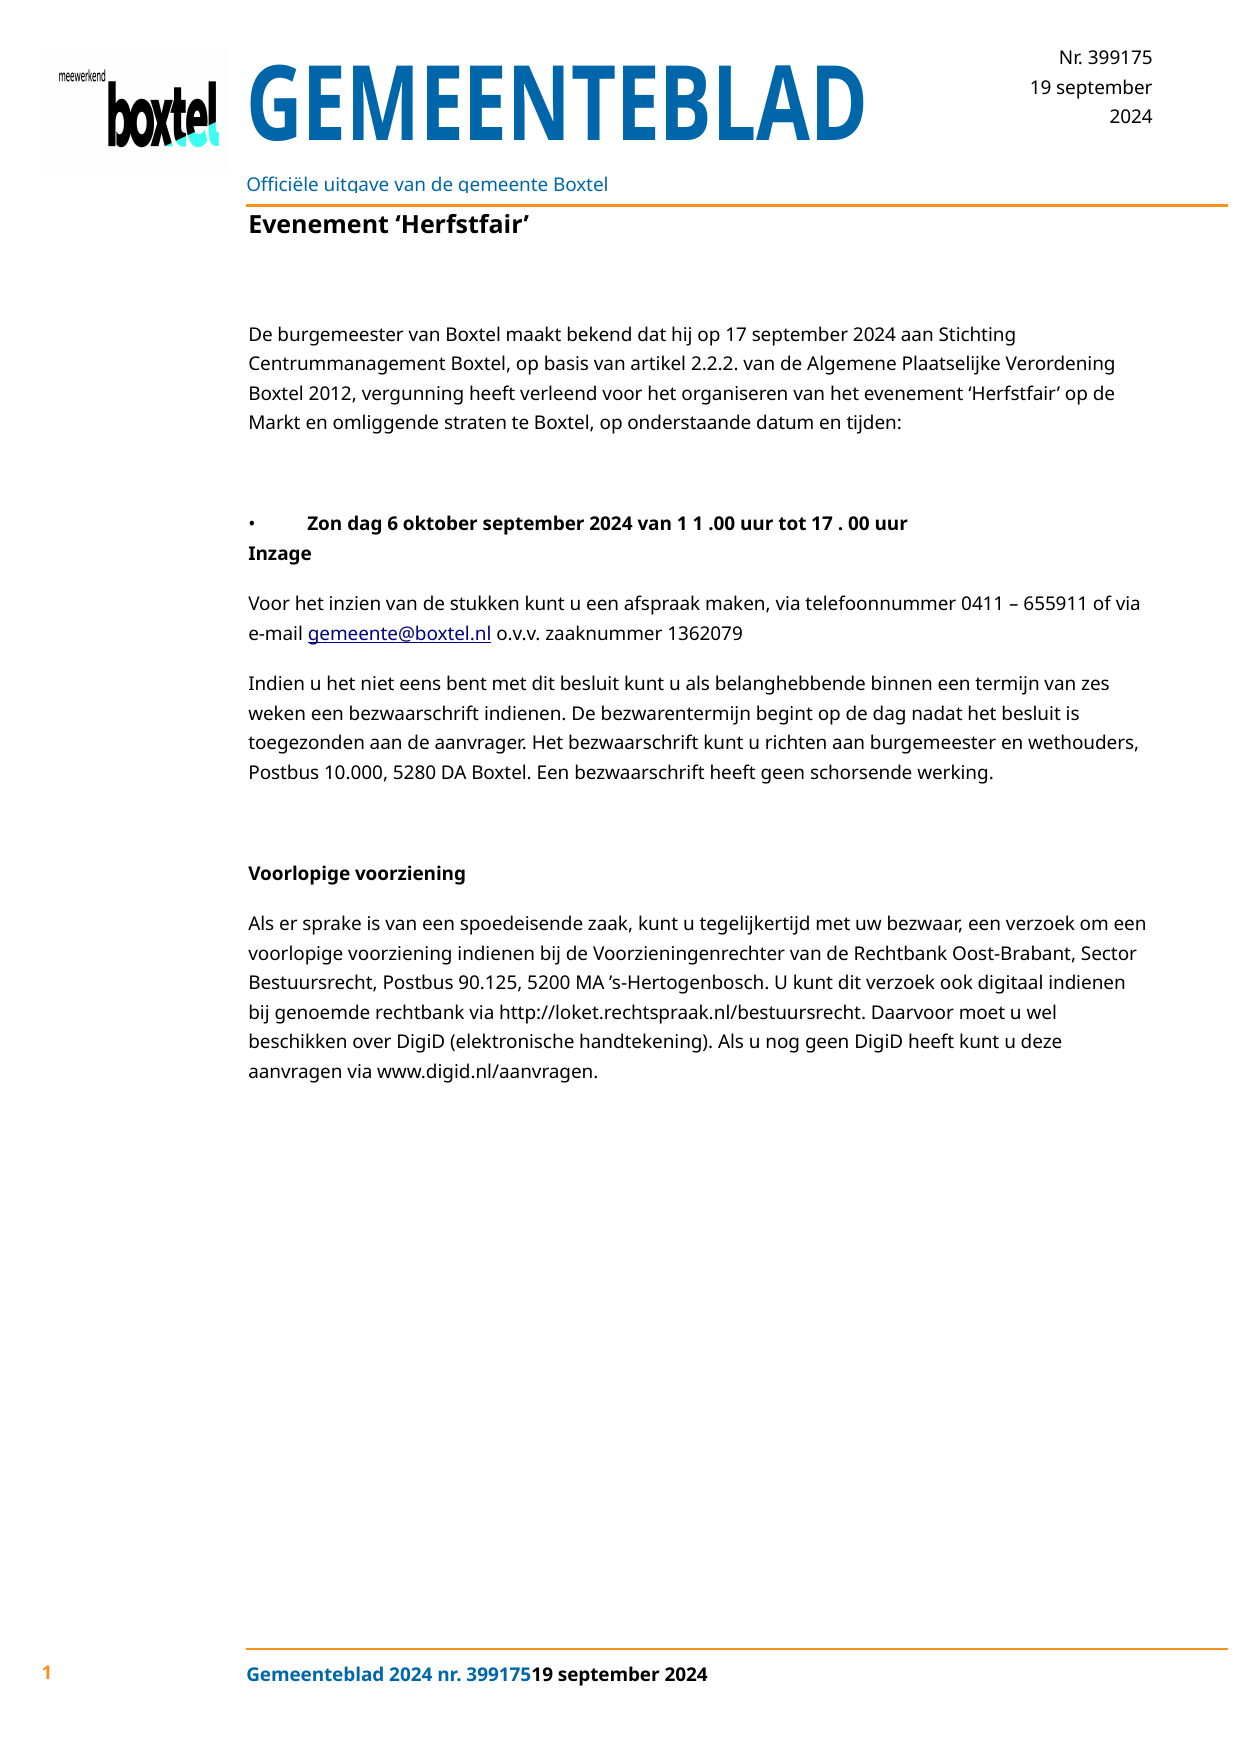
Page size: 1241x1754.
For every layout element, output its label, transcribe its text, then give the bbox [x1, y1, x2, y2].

text Voor het inzien van de stukken kunt u een afspraak maken, via telefoonnummer 0411 – 655911 of via e-mail gemeente@boxtel.nl o.v.v. zaaknummer 1362079 [248, 590, 1152, 646]
text Voorlopige voorziening [248, 860, 1152, 886]
text Inzage [248, 540, 1152, 566]
text Als er sprake is van een spoedeisende zaak, kunt u tegelijkertijd met uw bezwaar, een verzoek om een voorlopige voorziening indienen bij de Voorzieningenrechter van de Rechtbank Oost-Brabant, Sector Bestuursrecht, Postbus 90.125, 5200 MA ’s-Hertogenbosch. U kunt dit verzoek ook digitaal indienen bij genoemde rechtbank via http://loket.rechtspraak.nl/bestuursrecht. Daarvoor moet u wel beschikken over DigiD (elektronische handtekening). Als u nog geen DigiD heeft kunt u deze aanvragen via www.digid.nl/aanvragen. [248, 910, 1152, 1084]
text Indien u het niet eens bent met dit besluit kunt u als belanghebbende binnen een termijn van zes weken een bezwaarschrift indienen. De bezwarentermijn begint op de dag nadat het besluit is toegezonden aan de aanvrager. Het bezwaarschrift kunt u richten aan burgemeester en wethouders, Postbus 10.000, 5280 DA Boxtel. Een bezwaarschrift heeft geen schorsende werking. [248, 670, 1152, 785]
list Zon dag 6 oktober september 2024 van 1 1 .00 uur tot 17 . 00 uur [248, 510, 1152, 536]
text De burgemeester van Boxtel maakt bekend dat hij op 17 september 2024 aan Stichting Centrummanagement Boxtel, op basis van artikel 2.2.2. van de Algemene Plaatselijke Verordening Boxtel 2012, vergunning heeft verleend voor het organiseren van het evenement ‘Herfstfair’ op de Markt en omliggende straten te Boxtel, op onderstaande datum en tijden: [248, 321, 1152, 435]
text Evenement ‘Herfstfair’ [248, 207, 1152, 241]
picture [41, 47, 231, 172]
